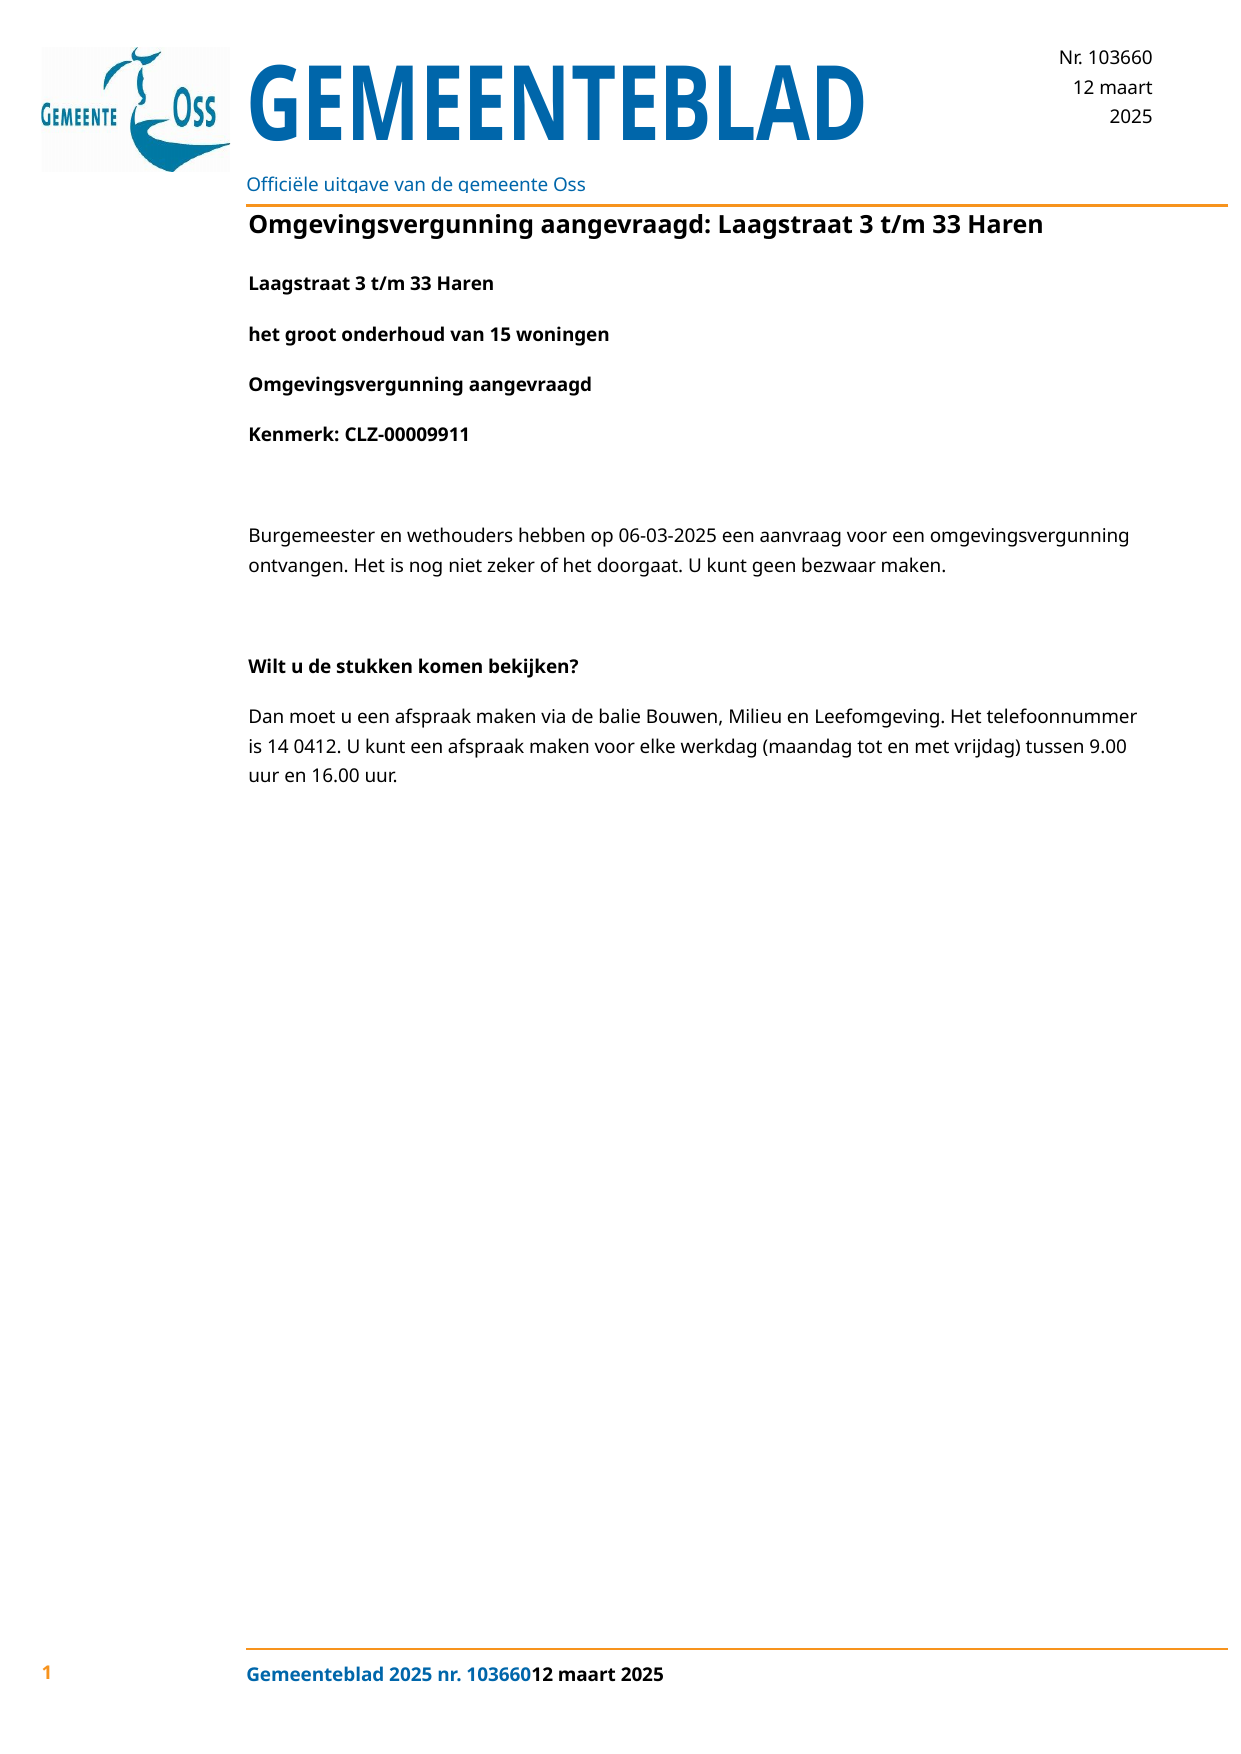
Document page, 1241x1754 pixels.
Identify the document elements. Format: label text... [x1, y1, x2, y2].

text Burgemeester en wethouders hebben op 06-03-2025 een aanvraag voor een omgevingsvergunning ontvangen. Het is nog niet zeker of het doorgaat. U kunt geen bezwaar maken. [248, 522, 1152, 578]
text Omgevingsvergunning aangevraagd: Laagstraat 3 t/m 33 Haren [248, 207, 1152, 241]
picture [41, 47, 231, 172]
text Omgevingsvergunning aangevraagd [248, 371, 1152, 397]
text Laagstraat 3 t/m 33 Haren [248, 270, 1152, 296]
text Wilt u de stukken komen bekijken? [248, 653, 1152, 678]
text Dan moet u een afspraak maken via de balie Bouwen, Milieu en Leefomgeving. Het telefoonnummer is 14 0412. U kunt een afspraak maken voor elke werkdag (maandag tot en met vrijdag) tussen 9.00 uur en 16.00 uur. [248, 703, 1152, 788]
text Kenmerk: CLZ-00009911 [248, 422, 1152, 447]
text het groot onderhoud van 15 woningen [248, 321, 1152, 346]
